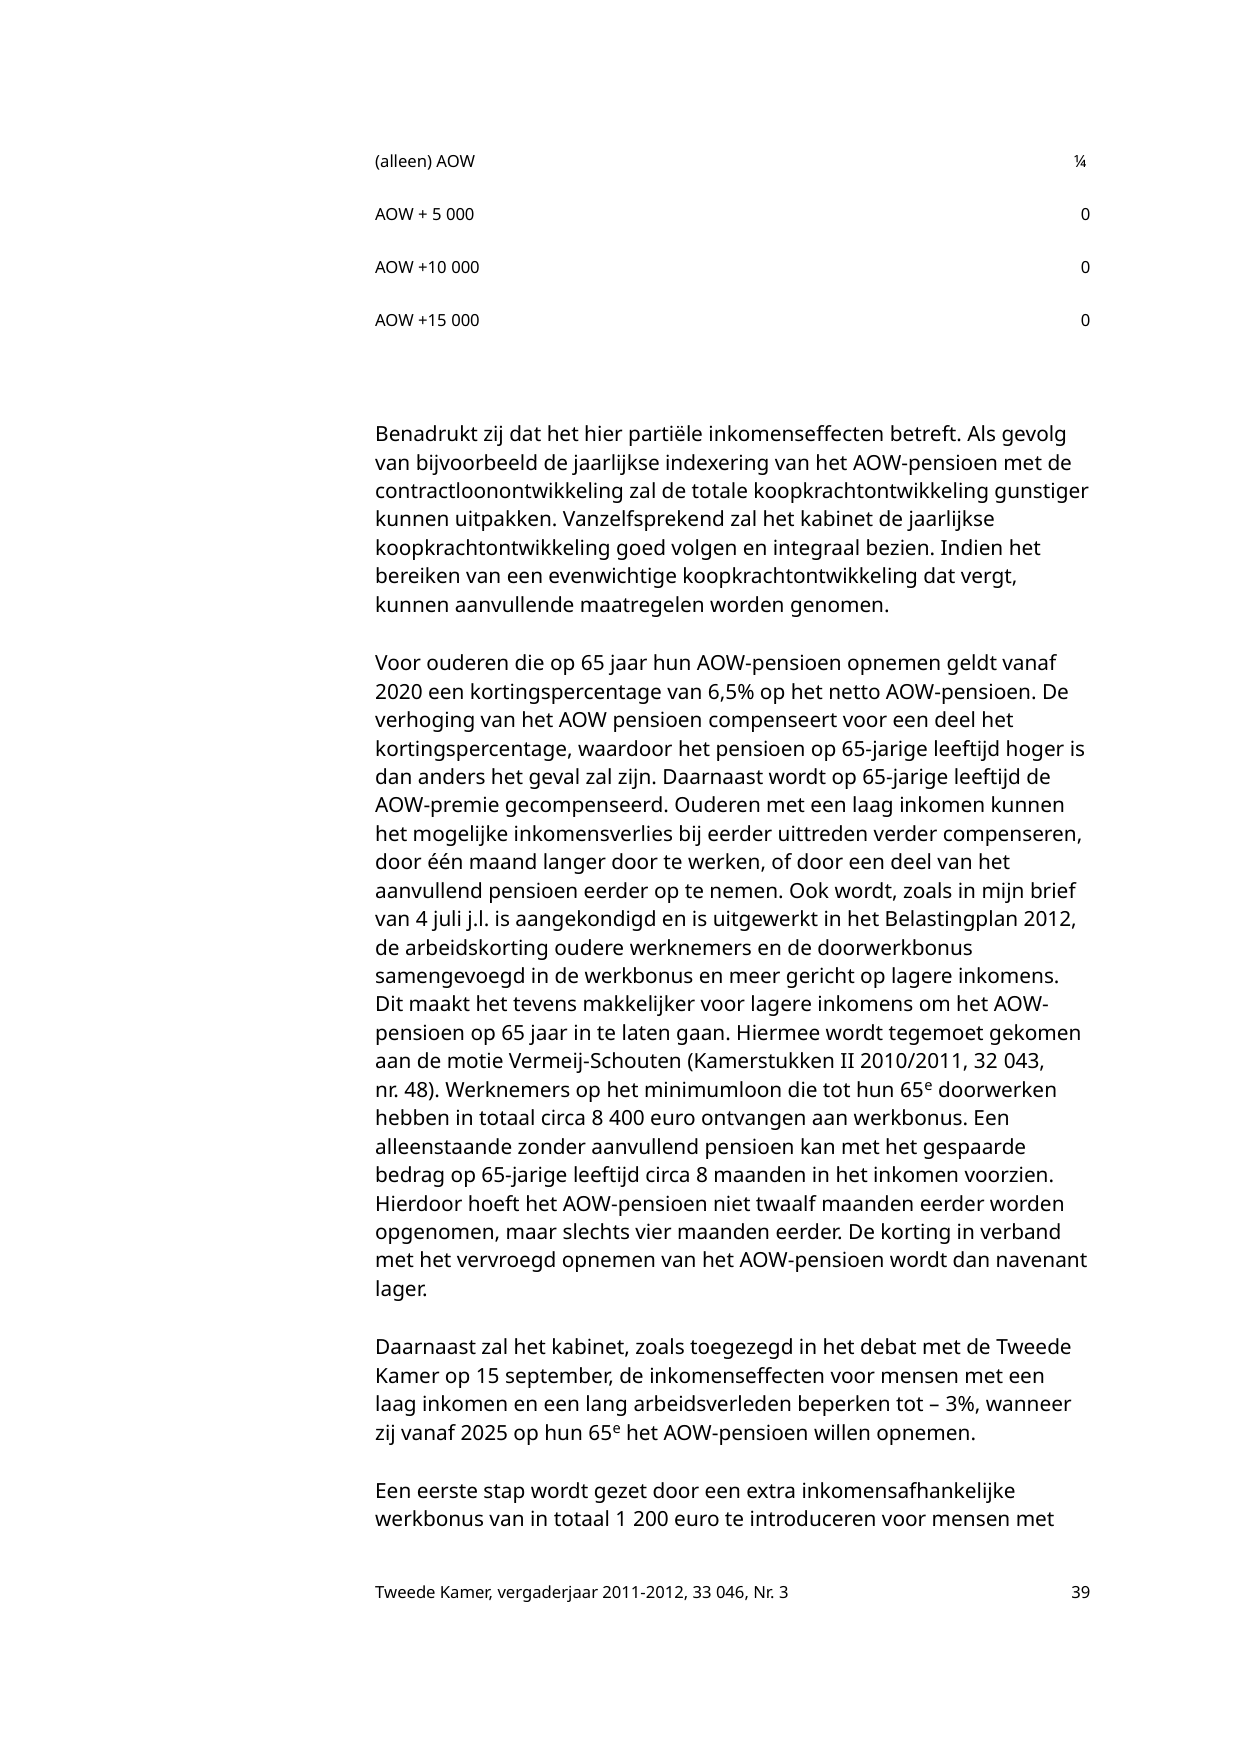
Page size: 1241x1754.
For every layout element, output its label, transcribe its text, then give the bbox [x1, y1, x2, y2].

text Daarnaast zal het kabinet, zoals toegezegd in het debat met de Tweede Kamer op 15 september, de inkomenseffecten voor mensen met een laag inkomen en een lang arbeidsverleden beperken tot – 3%, wanneer zij vanaf 2025 op hun 65e het AOW-pensioen willen opnemen. [375, 1332, 1090, 1446]
table_cell 0 [997, 308, 1090, 361]
text Een eerste stap wordt gezet door een extra inkomensafhankelijke werkbonus van in totaal 1 200 euro te introduceren voor mensen met [375, 1476, 1090, 1533]
table_cell (alleen) AOW [375, 150, 997, 203]
text Benadrukt zij dat het hier partiële inkomenseffecten betreft. Als gevolg van bijvoorbeeld de jaarlijkse indexering van het AOW-pensioen met de contractloonontwikkeling zal de totale koopkrachtontwikkeling gunstiger kunnen uitpakken. Vanzelfsprekend zal het kabinet de jaarlijkse koopkrachtontwikkeling goed volgen en integraal bezien. Indien het bereiken van een evenwichtige koopkrachtontwikkeling dat vergt, kunnen aanvullende maatregelen worden genomen. [375, 419, 1090, 618]
table_cell 0 [997, 203, 1090, 255]
table_cell AOW +10 000 [375, 255, 997, 308]
table_cell AOW +15 000 [375, 308, 997, 361]
text Voor ouderen die op 65 jaar hun AOW-pensioen opnemen geldt vanaf 2020 een kortingspercentage van 6,5% op het netto AOW-pensioen. De verhoging van het AOW pensioen compenseert voor een deel het kortingspercentage, waardoor het pensioen op 65-jarige leeftijd hoger is dan anders het geval zal zijn. Daarnaast wordt op 65-jarige leeftijd de AOW-premie gecompenseerd. Ouderen met een laag inkomen kunnen het mogelijke inkomensverlies bij eerder uittreden verder compenseren, door één maand langer door te werken, of door een deel van het aanvullend pensioen eerder op te nemen. Ook wordt, zoals in mijn brief van 4 juli j.l. is aangekondigd en is uitgewerkt in het Belastingplan 2012, de arbeidskorting oudere werknemers en de doorwerkbonus samengevoegd in de werkbonus en meer gericht op lagere inkomens. Dit maakt het tevens makkelijker voor lagere inkomens om het AOW-pensioen op 65 jaar in te laten gaan. Hiermee wordt tegemoet gekomen aan de motie Vermeij-Schouten (Kamerstukken II 2010/2011, 32 043, nr. 48). Werknemers op het minimumloon die tot hun 65e doorwerken hebben in totaal circa 8 400 euro ontvangen aan werkbonus. Een alleenstaande zonder aanvullend pensioen kan met het gespaarde bedrag op 65-jarige leeftijd circa 8 maanden in het inkomen voorzien. Hierdoor hoeft het AOW-pensioen niet twaalf maanden eerder worden opgenomen, maar slechts vier maanden eerder. De korting in verband met het vervroegd opnemen van het AOW-pensioen wordt dan navenant lager. [375, 648, 1090, 1302]
table_cell ¼ [997, 150, 1090, 203]
table_cell AOW + 5 000 [375, 203, 997, 255]
table_cell 0 [997, 255, 1090, 308]
